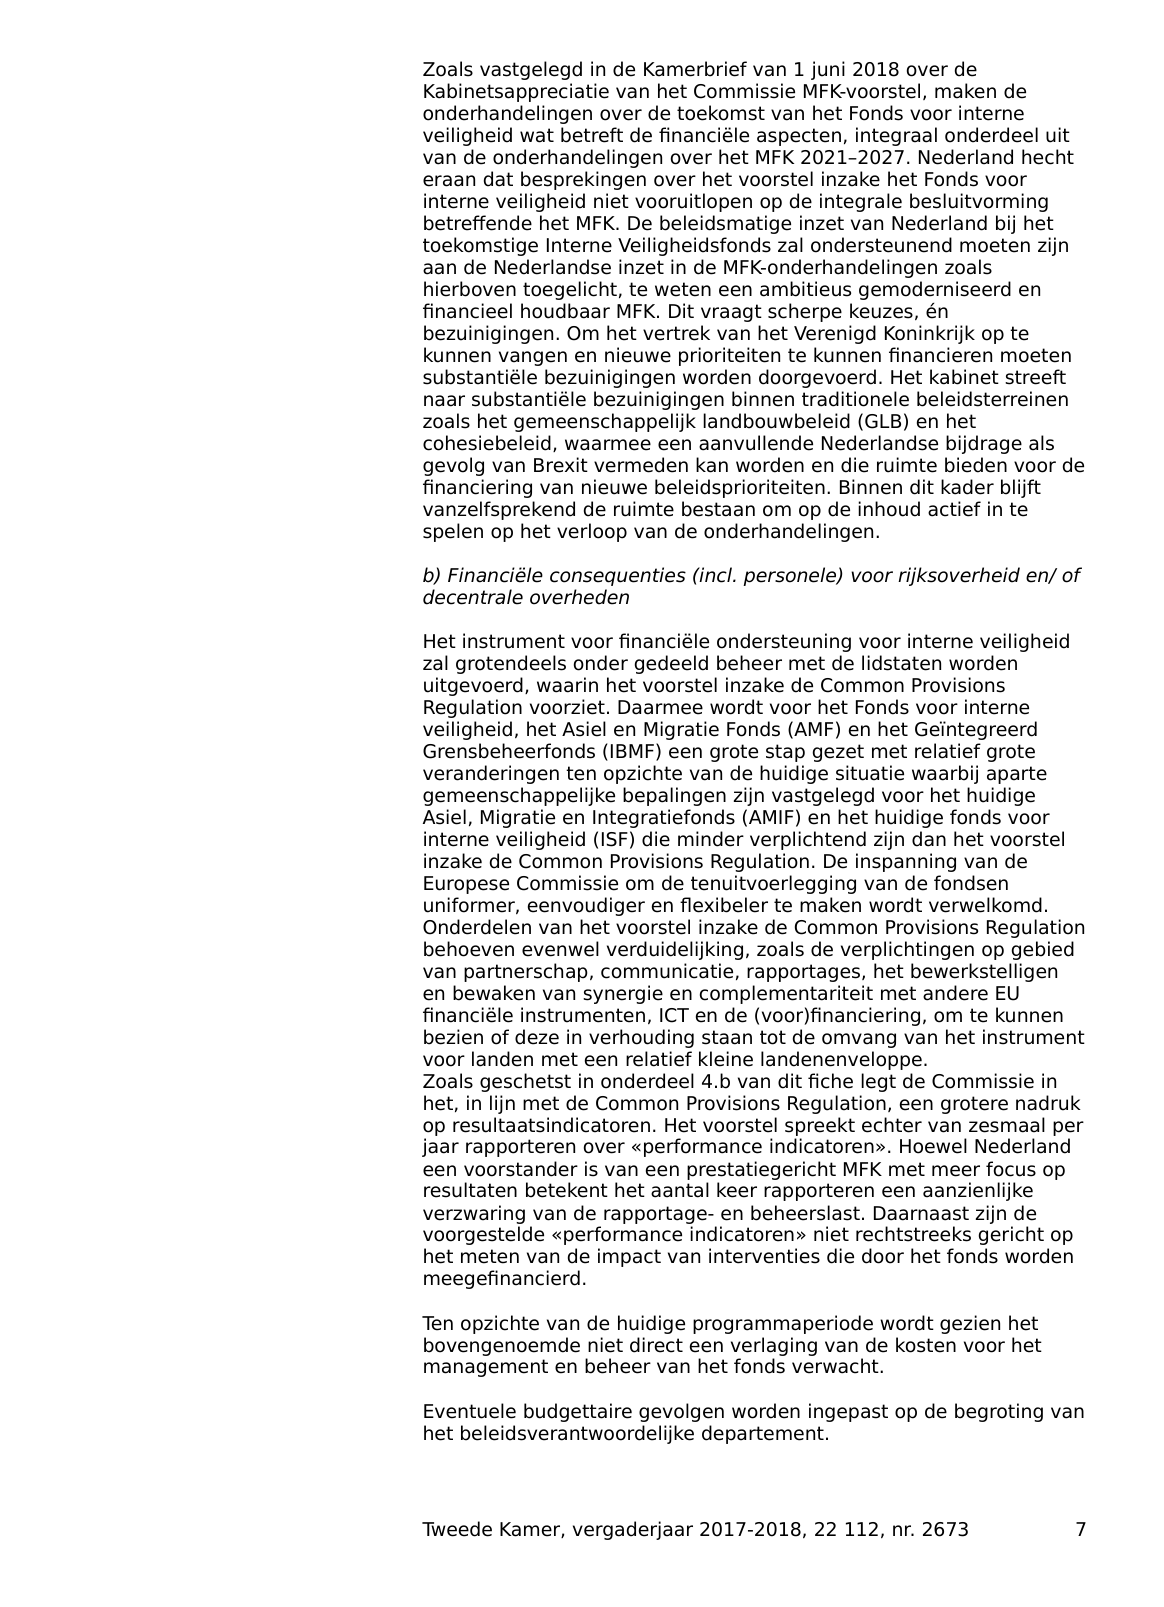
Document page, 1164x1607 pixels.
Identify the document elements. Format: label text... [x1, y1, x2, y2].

text Eventuele budgettaire gevolgen worden ingepast op de begroting van het beleidsverantwoordelijke departement. [422, 1401, 1087, 1444]
text Ten opzichte van de huidige programmaperiode wordt gezien het bovengenoemde niet direct een verlaging van de kosten voor het management en beheer van het fonds verwacht. [422, 1312, 1087, 1378]
subtitle b) Financiële consequenties (incl. personele) voor rijksoverheid en/ of decentrale overheden [422, 565, 1087, 609]
text Zoals vastgelegd in de Kamerbrief van 1 juni 2018 over de Kabinetsappreciatie van het Commissie MFK-voorstel, maken de onderhandelingen over de toekomst van het Fonds voor interne veiligheid wat betreft de financiële aspecten, integraal onderdeel uit van de onderhandelingen over het MFK 2021–2027. Nederland hecht eraan dat besprekingen over het voorstel inzake het Fonds voor interne veiligheid niet vooruitlopen op de integrale besluitvorming betreffende het MFK. De beleidsmatige inzet van Nederland bij het toekomstige Interne Veiligheidsfonds zal ondersteunend moeten zijn aan de Nederlandse inzet in de MFK-onderhandelingen zoals hierboven toegelicht, te weten een ambitieus gemoderniseerd en financieel houdbaar MFK. Dit vraagt scherpe keuzes, én bezuinigingen. Om het vertrek van het Verenigd Koninkrijk op te kunnen vangen en nieuwe prioriteiten te kunnen financieren moeten substantiële bezuinigingen worden doorgevoerd. Het kabinet streeft naar substantiële bezuinigingen binnen traditionele beleidsterreinen zoals het gemeenschappelijk landbouwbeleid (GLB) en het cohesiebeleid, waarmee een aanvullende Nederlandse bijdrage als gevolg van Brexit vermeden kan worden en die ruimte bieden voor de financiering van nieuwe beleidsprioriteiten. Binnen dit kader blijft vanzelfsprekend de ruimte bestaan om op de inhoud actief in te spelen op het verloop van de onderhandelingen. [422, 59, 1087, 543]
text Het instrument voor financiële ondersteuning voor interne veiligheid zal grotendeels onder gedeeld beheer met de lidstaten worden uitgevoerd, waarin het voorstel inzake de Common Provisions Regulation voorziet. Daarmee wordt voor het Fonds voor interne veiligheid, het Asiel en Migratie Fonds (AMF) en het Geïntegreerd Grensbeheerfonds (IBMF) een grote stap gezet met relatief grote veranderingen ten opzichte van de huidige situatie waarbij aparte gemeenschappelijke bepalingen zijn vastgelegd voor het huidige Asiel, Migratie en Integratiefonds (AMIF) en het huidige fonds voor interne veiligheid (ISF) die minder verplichtend zijn dan het voorstel inzake de Common Provisions Regulation. De inspanning van de Europese Commissie om de tenuitvoerlegging van de fondsen uniformer, eenvoudiger en flexibeler te maken wordt verwelkomd. Onderdelen van het voorstel inzake de Common Provisions Regulation behoeven evenwel verduidelijking, zoals de verplichtingen op gebied van partnerschap, communicatie, rapportages, het bewerkstelligen en bewaken van synergie en complementariteit met andere EU financiële instrumenten, ICT en de (voor)financiering, om te kunnen bezien of deze in verhouding staan tot de omvang van het instrument voor landen met een relatief kleine landenenveloppe. [422, 631, 1087, 1071]
text Zoals geschetst in onderdeel 4.b van dit fiche legt de Commissie in het, in lijn met de Common Provisions Regulation, een grotere nadruk op resultaatsindicatoren. Het voorstel spreekt echter van zesmaal per jaar rapporteren over «performance indicatoren». Hoewel Nederland een voorstander is van een prestatiegericht MFK met meer focus op resultaten betekent het aantal keer rapporteren een aanzienlijke verzwaring van de rapportage- en beheerslast. Daarnaast zijn de voorgestelde «performance indicatoren» niet rechtstreeks gericht op het meten van de impact van interventies die door het fonds worden meegefinancierd. [422, 1071, 1087, 1290]
